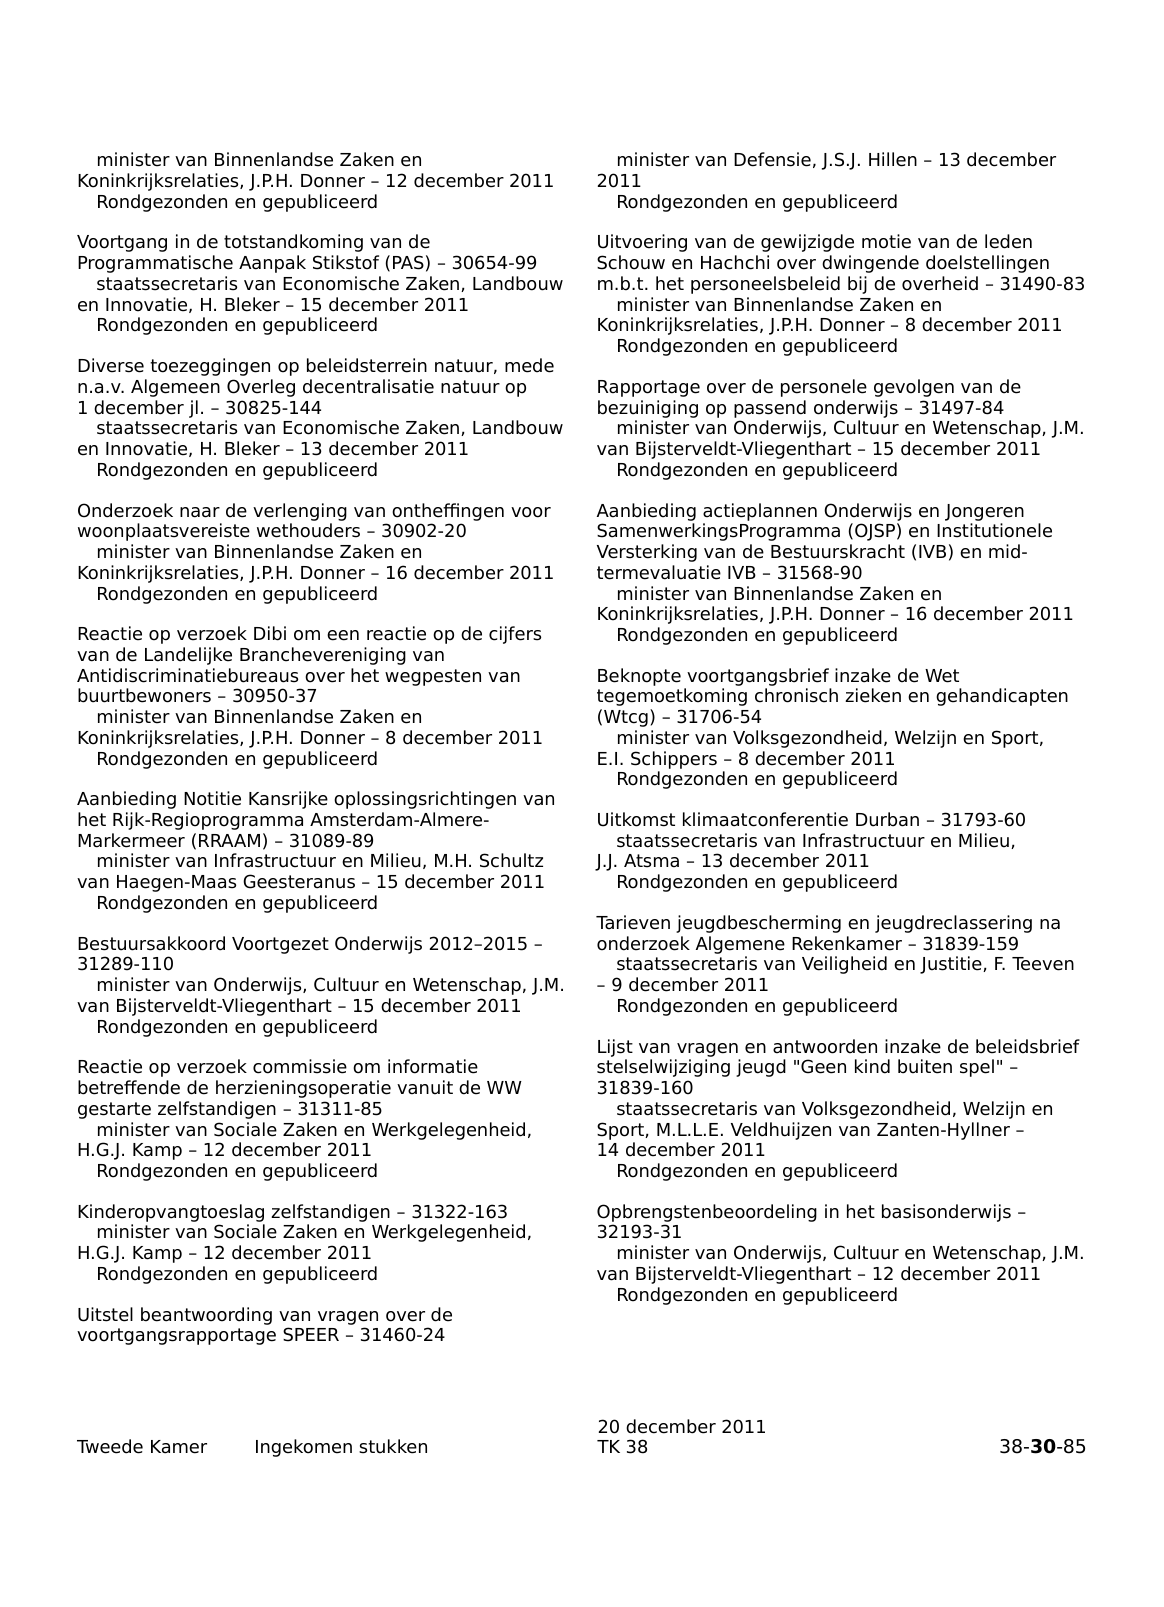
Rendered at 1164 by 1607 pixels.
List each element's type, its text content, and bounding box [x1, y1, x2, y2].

text minister van Onderwijs, Cultuur en Wetenschap, J.M. van Bijsterveldt-Vliegenthart – 15 december 2011 [596, 418, 1087, 460]
text Rondgezonden en gepubliceerd [596, 1284, 1087, 1305]
text minister van Defensie, J.S.J. Hillen – 13 december 2011 [596, 150, 1087, 192]
text Rondgezonden en gepubliceerd [596, 625, 1087, 646]
text minister van Onderwijs, Cultuur en Wetenschap, J.M. van Bijsterveldt-Vliegenthart – 15 december 2011 [77, 975, 567, 1016]
text Rondgezonden en gepubliceerd [77, 315, 567, 336]
text minister van Sociale Zaken en Werkgelegenheid, H.G.J. Kamp – 12 december 2011 [77, 1119, 567, 1161]
text Uitkomst klimaatconferentie Durban – 31793-60 [596, 810, 1087, 831]
text minister van Onderwijs, Cultuur en Wetenschap, J.M. van Bijsterveldt-Vliegenthart – 12 december 2011 [596, 1243, 1087, 1284]
text Tarieven jeugdbescherming en jeugdreclassering na onderzoek Algemene Rekenkamer – 31839-159 [596, 913, 1087, 954]
text staatssecretaris van Economische Zaken, Landbouw en Innovatie, H. Bleker – 15 december 2011 [77, 274, 567, 315]
text minister van Binnenlandse Zaken en Koninkrijksrelaties, J.P.H. Donner – 8 december 2011 [596, 294, 1087, 336]
text Rondgezonden en gepubliceerd [77, 748, 567, 769]
text Diverse toezeggingen op beleidsterrein natuur, mede n.a.v. Algemeen Overleg decentralisatie natuur op 1 december jl. – 30825-144 [77, 356, 567, 418]
text staatssecretaris van Economische Zaken, Landbouw en Innovatie, H. Bleker – 13 december 2011 [77, 418, 567, 460]
text staatssecretaris van Veiligheid en Justitie, F. Teeven – 9 december 2011 [596, 954, 1087, 996]
text Rapportage over de personele gevolgen van de bezuiniging op passend onderwijs – 31497-84 [596, 377, 1087, 418]
text minister van Binnenlandse Zaken en Koninkrijksrelaties, J.P.H. Donner – 12 december 2011 [77, 150, 567, 192]
text minister van Binnenlandse Zaken en Koninkrijksrelaties, J.P.H. Donner – 16 december 2011 [596, 583, 1087, 625]
text Aanbieding Notitie Kansrijke oplossingsrichtingen van het Rijk-Regioprogramma Amsterdam-Almere-Markermeer (RRAAM) – 31089-89 [77, 789, 567, 851]
text Rondgezonden en gepubliceerd [596, 336, 1087, 357]
text Rondgezonden en gepubliceerd [77, 893, 567, 913]
text Uitvoering van de gewijzigde motie van de leden Schouw en Hachchi over dwingende doelstellingen m.b.t. het personeelsbeleid bij de overheid – 31490-83 [596, 232, 1087, 294]
text Onderzoek naar de verlenging van ontheffingen voor woonplaatsvereiste wethouders – 30902-20 [77, 500, 567, 542]
text Rondgezonden en gepubliceerd [596, 460, 1087, 480]
text Rondgezonden en gepubliceerd [77, 583, 567, 604]
text Rondgezonden en gepubliceerd [596, 769, 1087, 790]
text Rondgezonden en gepubliceerd [77, 192, 567, 212]
text Beknopte voortgangsbrief inzake de Wet tegemoetkoming chronisch zieken en gehandicapten (Wtcg) – 31706-54 [596, 666, 1087, 728]
text Rondgezonden en gepubliceerd [596, 1161, 1087, 1182]
text Uitstel beantwoording van vragen over de voortgangsrapportage SPEER – 31460-24 [77, 1304, 567, 1346]
text Rondgezonden en gepubliceerd [77, 460, 567, 480]
text Rondgezonden en gepubliceerd [77, 1264, 567, 1284]
text Rondgezonden en gepubliceerd [77, 1016, 567, 1037]
text Rondgezonden en gepubliceerd [596, 192, 1087, 212]
text Aanbieding actieplannen Onderwijs en Jongeren SamenwerkingsProgramma (OJSP) en Institutionele Versterking van de Bestuurskracht (IVB) en mid-termevaluatie IVB – 31568-90 [596, 500, 1087, 583]
text Rondgezonden en gepubliceerd [77, 1161, 567, 1182]
text Reactie op verzoek commissie om informatie betreffende de herzieningsoperatie vanuit de WW gestarte zelfstandigen – 31311-85 [77, 1057, 567, 1119]
text Rondgezonden en gepubliceerd [596, 996, 1087, 1016]
text minister van Binnenlandse Zaken en Koninkrijksrelaties, J.P.H. Donner – 16 december 2011 [77, 542, 567, 583]
text Rondgezonden en gepubliceerd [596, 872, 1087, 893]
text minister van Volksgezondheid, Welzijn en Sport, E.I. Schippers – 8 december 2011 [596, 728, 1087, 769]
text minister van Binnenlandse Zaken en Koninkrijksrelaties, J.P.H. Donner – 8 december 2011 [77, 707, 567, 748]
text Lijst van vragen en antwoorden inzake de beleidsbrief stelselwijziging jeugd "Geen kind buiten spel" – 31839-160 [596, 1036, 1087, 1099]
text staatssecretaris van Volksgezondheid, Welzijn en Sport, M.L.L.E. Veldhuijzen van Zanten-Hyllner – 14 december 2011 [596, 1099, 1087, 1161]
text minister van Infrastructuur en Milieu, M.H. Schultz van Haegen-Maas Geesteranus – 15 december 2011 [77, 851, 567, 893]
text staatssecretaris van Infrastructuur en Milieu, J.J. Atsma – 13 december 2011 [596, 831, 1087, 872]
text Voortgang in de totstandkoming van de Programmatische Aanpak Stikstof (PAS) – 30654-99 [77, 232, 567, 274]
text Kinderopvangtoeslag zelfstandigen – 31322-163 [77, 1202, 567, 1222]
text Bestuursakkoord Voortgezet Onderwijs 2012–2015 – 31289-110 [77, 933, 567, 975]
text Opbrengstenbeoordeling in het basisonderwijs – 32193-31 [596, 1202, 1087, 1243]
text Reactie op verzoek Dibi om een reactie op de cijfers van de Landelijke Branchevereniging van Antidiscriminatiebureaus over het wegpesten van buurtbewoners – 30950-37 [77, 624, 567, 707]
text minister van Sociale Zaken en Werkgelegenheid, H.G.J. Kamp – 12 december 2011 [77, 1222, 567, 1264]
